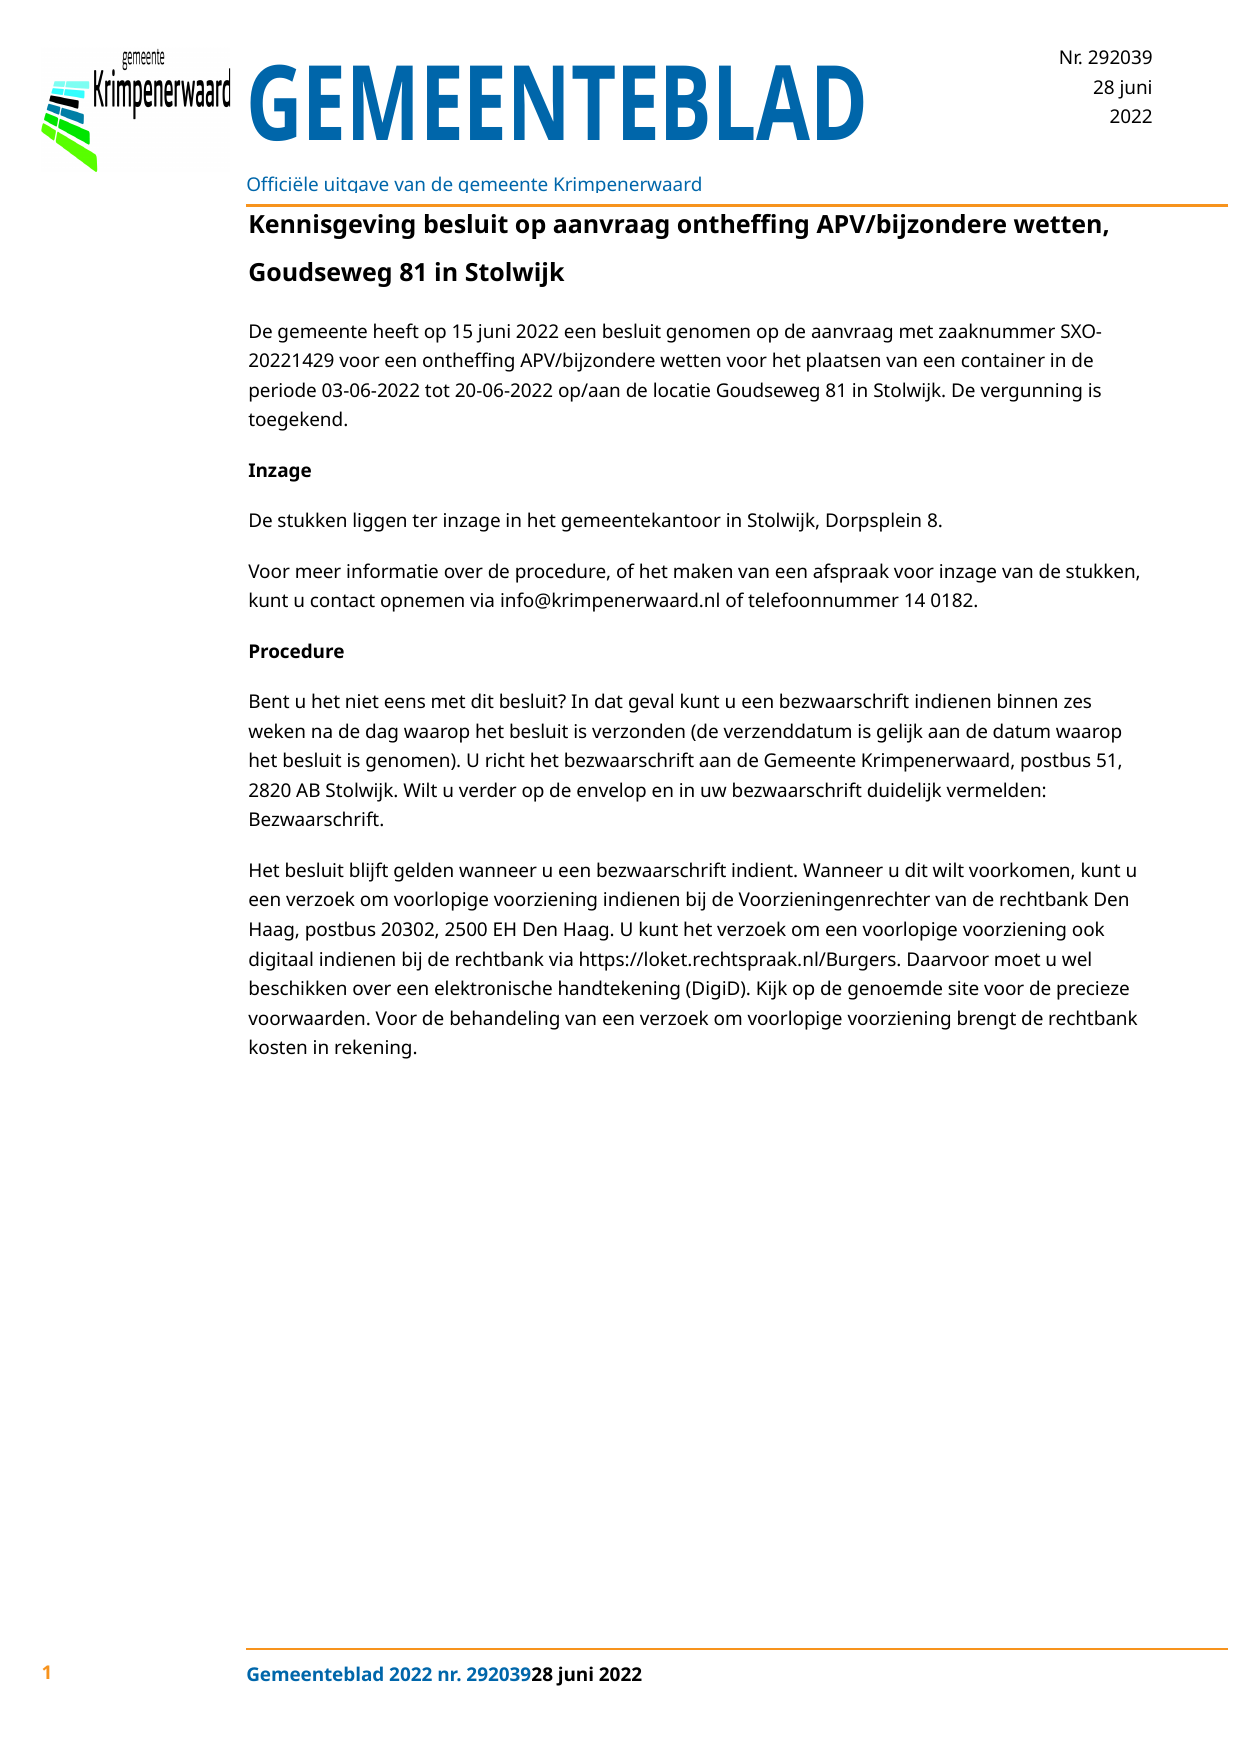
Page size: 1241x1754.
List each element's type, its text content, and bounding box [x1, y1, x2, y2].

text De stukken liggen ter inzage in het gemeentekantoor in Stolwijk, Dorpsplein 8. [248, 507, 1152, 533]
text Inzage [248, 457, 1152, 483]
text Bent u het niet eens met dit besluit? In dat geval kunt u een bezwaarschrift indienen binnen zes weken na de dag waarop het besluit is verzonden (de verzenddatum is gelijk aan de datum waarop het besluit is genomen). U richt het bezwaarschrift aan de Gemeente Krimpenerwaard, postbus 51, 2820 AB Stolwijk. Wilt u verder op de envelop en in uw bezwaarschrift duidelijk vermelden: Bezwaarschrift. [248, 688, 1152, 832]
text De gemeente heeft op 15 juni 2022 een besluit genomen op de aanvraag met zaaknummer SXO-20221429 voor een ontheffing APV/bijzondere wetten voor het plaatsen van een container in de periode 03-06-2022 tot 20-06-2022 op/aan de locatie Goudseweg 81 in Stolwijk. De vergunning is toegekend. [248, 318, 1152, 432]
text Kennisgeving besluit op aanvraag ontheffing APV/bijzondere wetten, Goudseweg 81 in Stolwijk [248, 207, 1152, 288]
text Het besluit blijft gelden wanneer u een bezwaarschrift indient. Wanneer u dit wilt voorkomen, kunt u een verzoek om voorlopige voorziening indienen bij de Voorzieningenrechter van de rechtbank Den Haag, postbus 20302, 2500 EH Den Haag. U kunt het verzoek om een voorlopige voorziening ook digitaal indienen bij de rechtbank via https://loket.rechtspraak.nl/Burgers. Daarvoor moet u wel beschikken over een elektronische handtekening (DigiD). Kijk op de genoemde site voor de precieze voorwaarden. Voor de behandeling van een verzoek om voorlopige voorziening brengt de rechtbank kosten in rekening. [248, 857, 1152, 1060]
picture [41, 47, 231, 172]
text Voor meer informatie over de procedure, of het maken van een afspraak voor inzage van de stukken, kunt u contact opnemen via info@krimpenerwaard.nl of telefoonnummer 14 0182. [248, 558, 1152, 613]
text Procedure [248, 638, 1152, 664]
